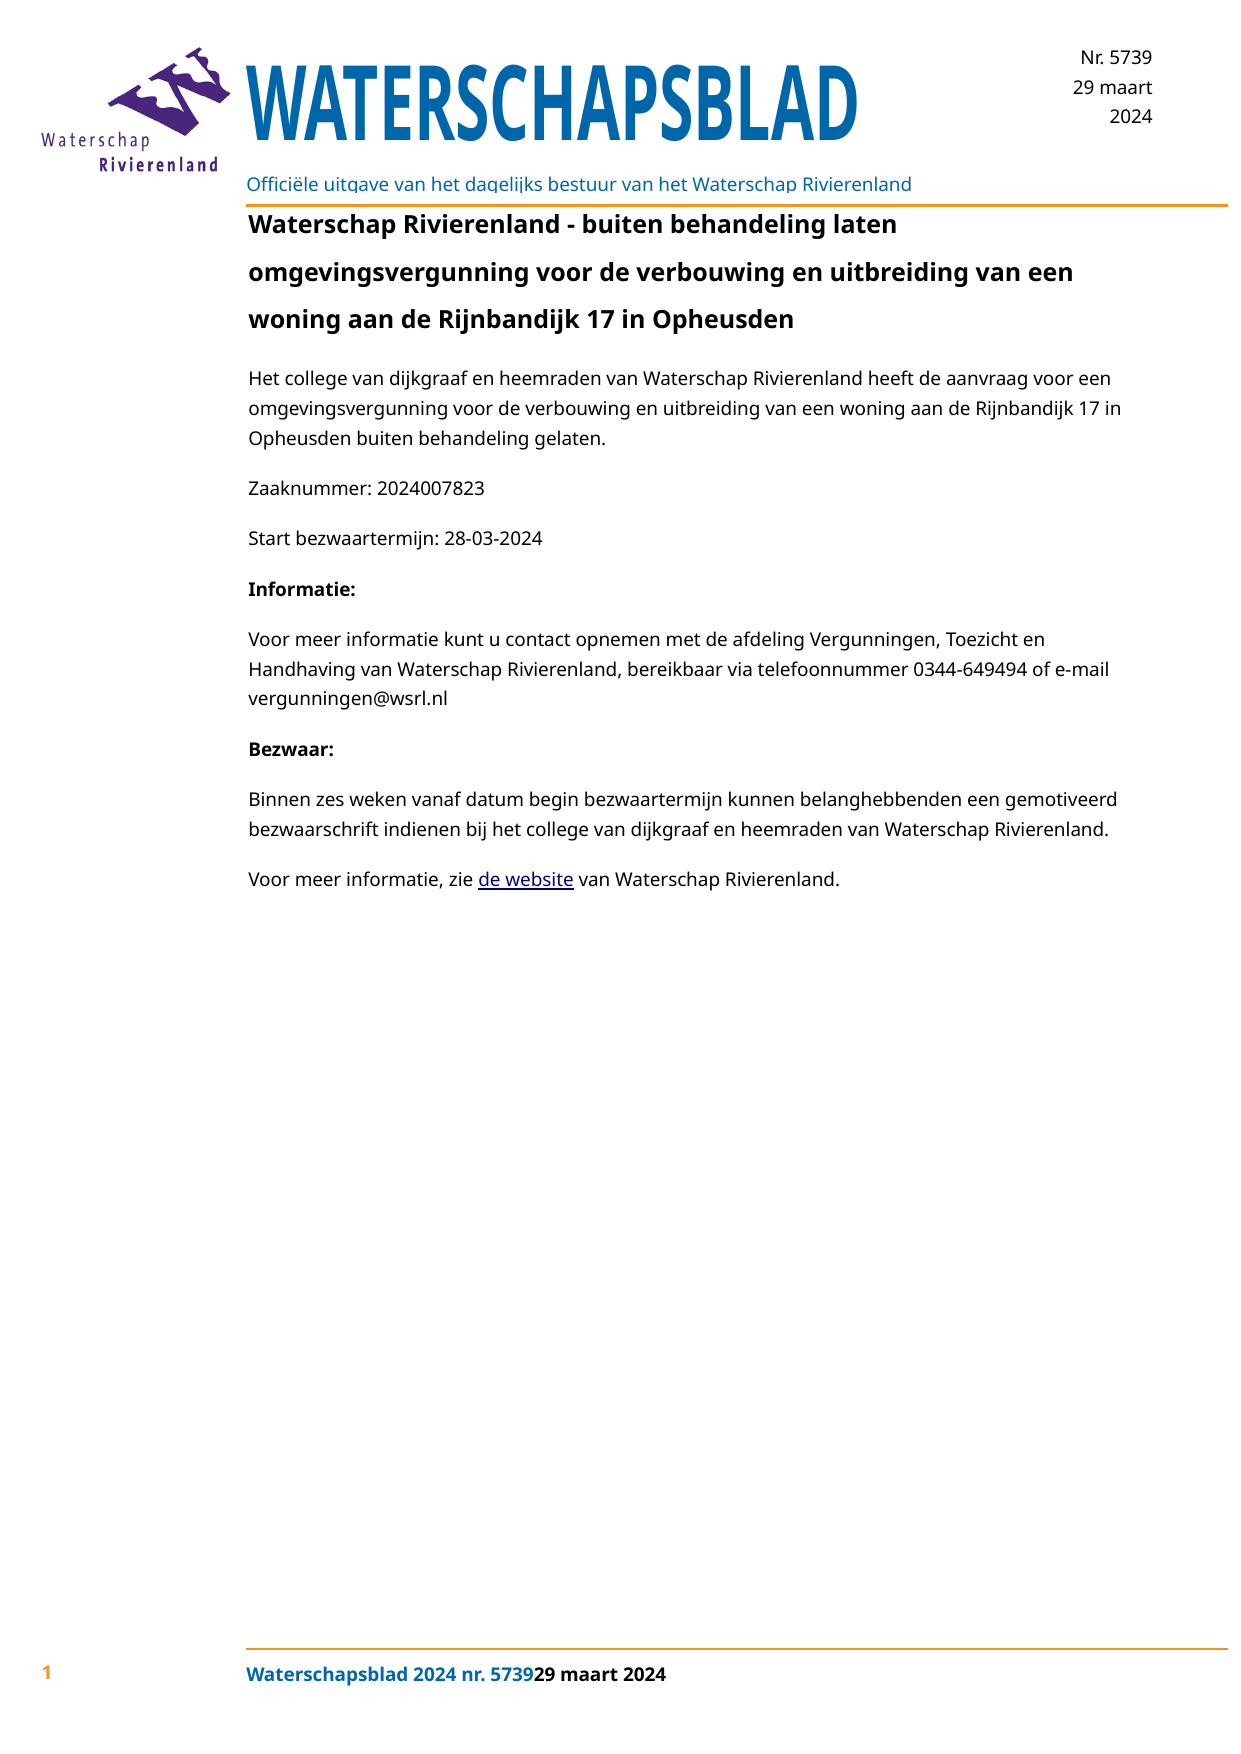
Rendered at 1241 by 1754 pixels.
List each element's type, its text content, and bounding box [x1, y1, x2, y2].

text Waterschap Rivierenland - buiten behandeling laten omgevingsvergunning voor de verbouwing en uitbreiding van een woning aan de Rijnbandijk 17 in Opheusden [248, 207, 1152, 336]
text Bezwaar: [248, 736, 1152, 762]
text Het college van dijkgraaf en heemraden van Waterschap Rivierenland heeft de aanvraag voor een omgevingsvergunning voor de verbouwing en uitbreiding van een woning aan de Rijnbandijk 17 in Opheusden buiten behandeling gelaten. [248, 366, 1152, 450]
text Voor meer informatie, zie de website van Waterschap Rivierenland. [248, 866, 1152, 892]
text Zaaknummer: 2024007823 [248, 475, 1152, 501]
picture [41, 47, 231, 172]
text Informatie: [248, 576, 1152, 602]
text Binnen zes weken vanaf datum begin bezwaartermijn kunnen belanghebbenden een gemotiveerd bezwaarschrift indienen bij het college van dijkgraaf en heemraden van Waterschap Rivierenland. [248, 786, 1152, 842]
text Start bezwaartermijn: 28-03-2024 [248, 526, 1152, 551]
text Voor meer informatie kunt u contact opnemen met de afdeling Vergunningen, Toezicht en Handhaving van Waterschap Rivierenland, bereikbaar via telefoonnummer 0344-649494 of e-mail vergunningen@wsrl.nl [248, 626, 1152, 711]
